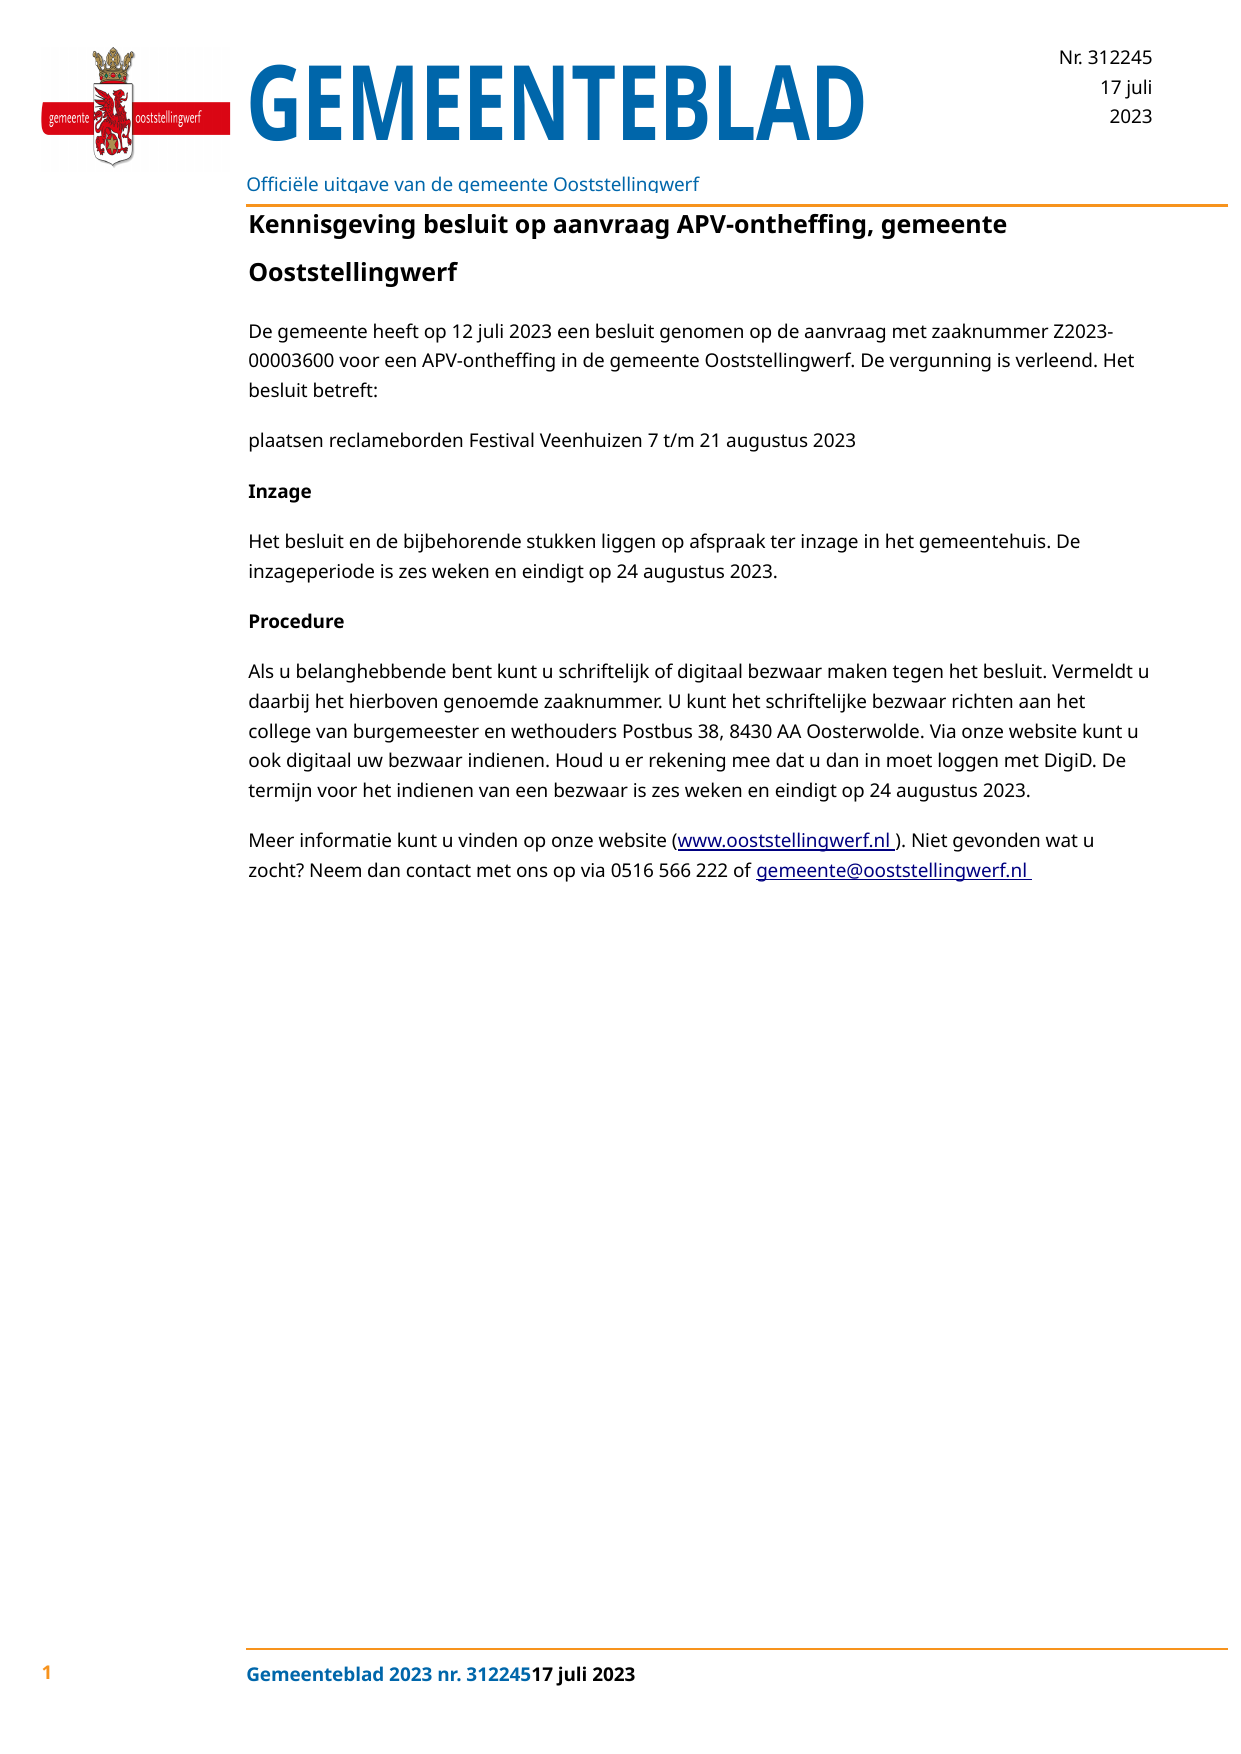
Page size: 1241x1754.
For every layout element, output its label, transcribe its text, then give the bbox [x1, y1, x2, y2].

picture [41, 47, 231, 172]
text Als u belanghebbende bent kunt u schriftelijk of digitaal bezwaar maken tegen het besluit. Vermeldt u daarbij het hierboven genoemde zaaknummer. U kunt het schriftelijke bezwaar richten aan het college van burgemeester en wethouders Postbus 38, 8430 AA Oosterwolde. Via onze website kunt u ook digitaal uw bezwaar indienen. Houd u er rekening mee dat u dan in moet loggen met DigiD. De termijn voor het indienen van een bezwaar is zes weken en eindigt op 24 augustus 2023. [248, 659, 1152, 803]
text Het besluit en de bijbehorende stukken liggen op afspraak ter inzage in het gemeentehuis. De inzageperiode is zes weken en eindigt op 24 augustus 2023. [248, 528, 1152, 584]
text Kennisgeving besluit op aanvraag APV-ontheffing, gemeente Ooststellingwerf [248, 207, 1152, 288]
text Meer informatie kunt u vinden op onze website (www.ooststellingwerf.nl ). Niet gevonden wat u zocht? Neem dan contact met ons op via 0516 566 222 of gemeente@ooststellingwerf.nl [248, 827, 1152, 883]
text Inzage [248, 478, 1152, 504]
text De gemeente heeft op 12 juli 2023 een besluit genomen op de aanvraag met zaaknummer Z2023-00003600 voor een APV-ontheffing in de gemeente Ooststellingwerf. De vergunning is verleend. Het besluit betreft: [248, 318, 1152, 403]
text plaatsen reclameborden Festival Veenhuizen 7 t/m 21 augustus 2023 [248, 427, 1152, 453]
text Procedure [248, 608, 1152, 634]
